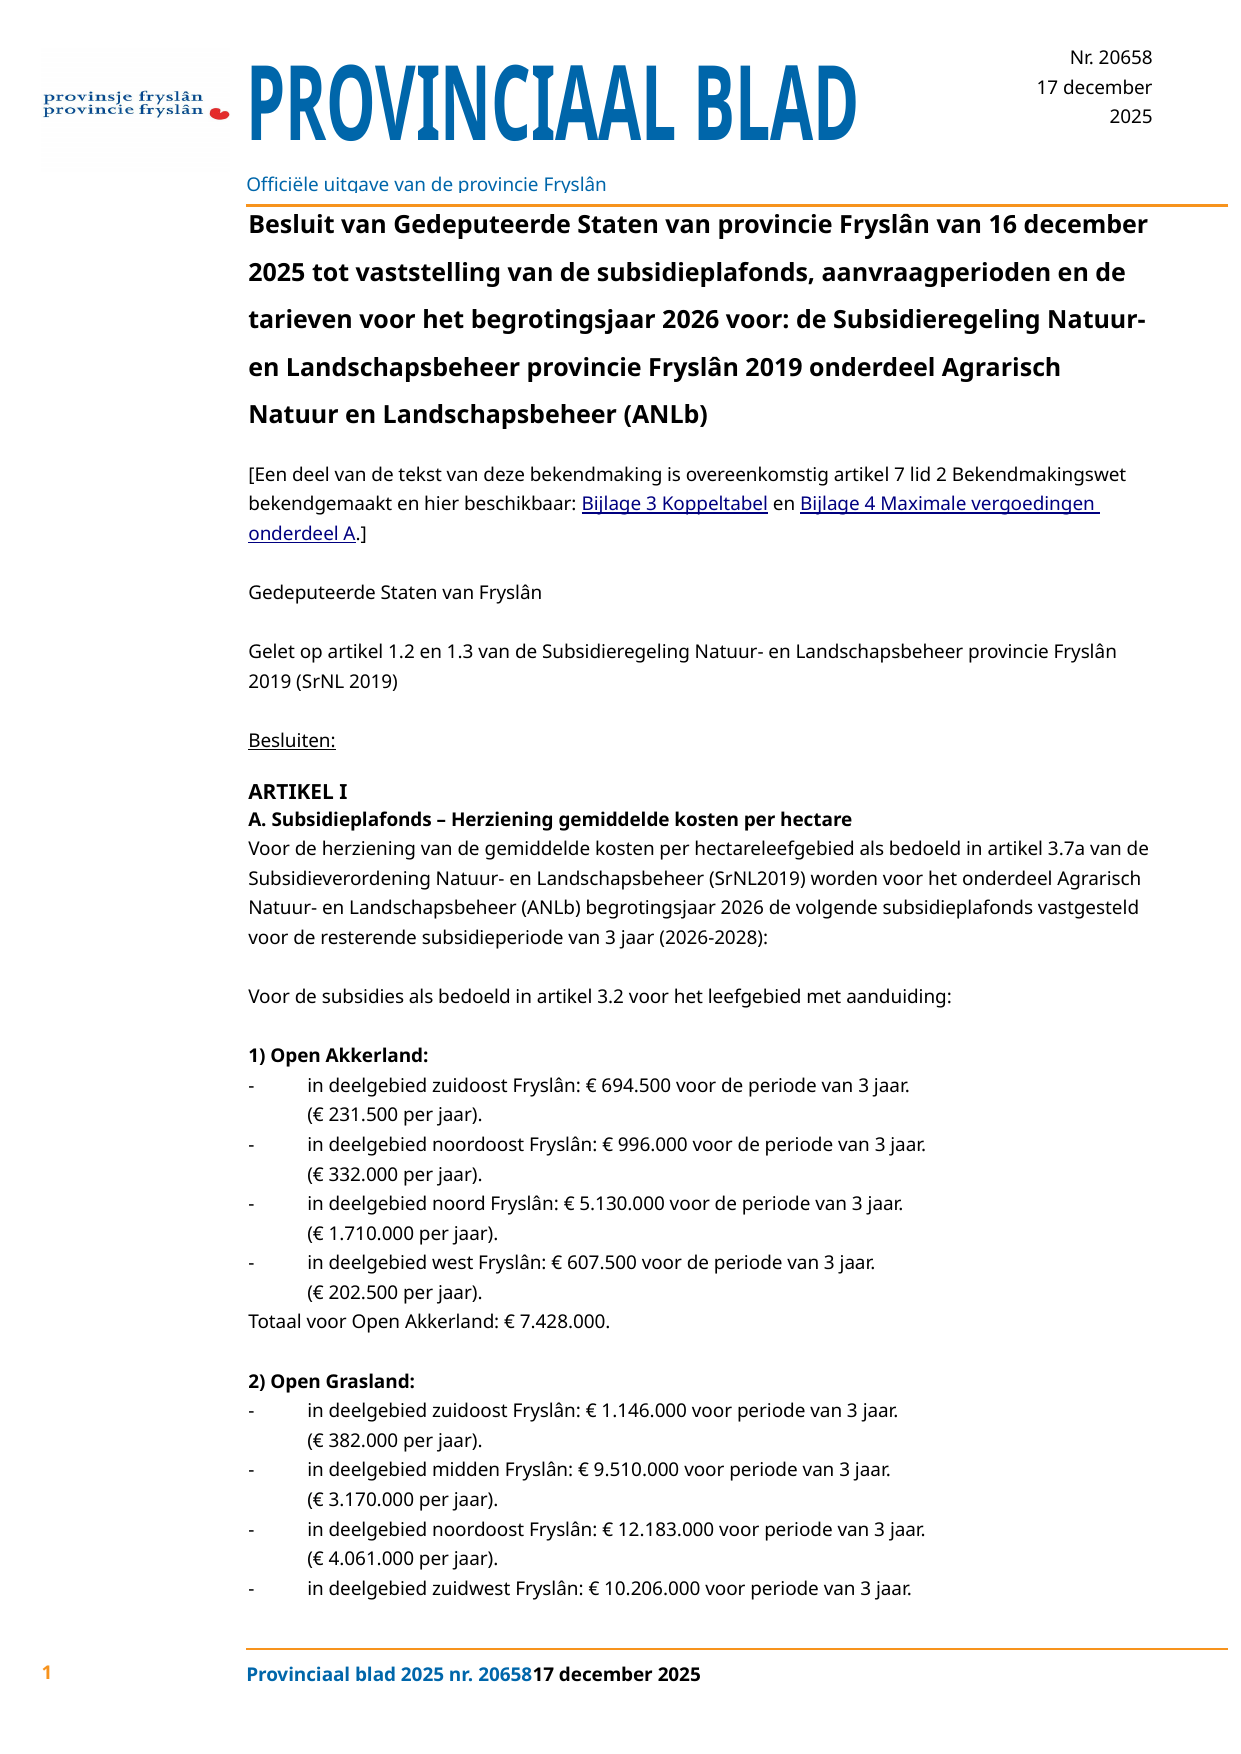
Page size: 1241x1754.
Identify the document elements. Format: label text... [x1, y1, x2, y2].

list (€ 332.000 per jaar). [248, 1161, 1152, 1187]
text Gelet op artikel 1.2 en 1.3 van de Subsidieregeling Natuur- en Landschapsbeheer provincie Fryslân 2019 (SrNL 2019) [248, 638, 1152, 693]
text Totaal voor Open Akkerland: € 7.428.000. [248, 1309, 1152, 1334]
list in deelgebied zuidwest Fryslân: € 10.206.000 voor periode van 3 jaar. [248, 1575, 1152, 1601]
list (€ 4.061.000 per jaar). [248, 1545, 1152, 1571]
list (€ 202.500 per jaar). [248, 1279, 1152, 1305]
list (€ 382.000 per jaar). [248, 1427, 1152, 1453]
text 2) Open Grasland: [248, 1368, 1152, 1394]
text [Een deel van de tekst van deze bekendmaking is overeenkomstig artikel 7 lid 2 Bekendmakingswet bekendgemaakt en hier beschikbaar: Bijlage 3 Koppeltabel en Bijlage 4 Maximale vergoedingen onderdeel A.] [248, 461, 1152, 546]
text Besluit van Gedeputeerde Staten van provincie Fryslân van 16 december 2025 tot vaststelling van de subsidieplafonds, aanvraagperioden en de tarieven voor het begrotingsjaar 2026 voor: de Subsidieregeling Natuur- en Landschapsbeheer provincie Fryslân 2019 onderdeel Agrarisch Natuur en Landschapsbeheer (ANLb) [248, 207, 1152, 431]
list (€ 231.500 per jaar). [248, 1102, 1152, 1127]
list (€ 1.710.000 per jaar). [248, 1220, 1152, 1246]
text ARTIKEL I [248, 777, 1152, 806]
list in deelgebied noordoost Fryslân: € 12.183.000 voor periode van 3 jaar. [248, 1516, 1152, 1542]
list in deelgebied midden Fryslân: € 9.510.000 voor periode van 3 jaar. [248, 1457, 1152, 1482]
text Voor de herziening van de gemiddelde kosten per hectareleefgebied als bedoeld in artikel 3.7a van de Subsidieverordening Natuur- en Landschapsbeheer (SrNL2019) worden voor het onderdeel Agrarisch Natuur- en Landschapsbeheer (ANLb) begrotingsjaar 2026 de volgende subsidieplafonds vastgesteld voor de resterende subsidieperiode van 3 jaar (2026-2028): [248, 835, 1152, 950]
list in deelgebied zuidoost Fryslân: € 1.146.000 voor periode van 3 jaar. [248, 1397, 1152, 1423]
text Besluiten: [248, 727, 1152, 753]
list in deelgebied zuidoost Fryslân: € 694.500 voor de periode van 3 jaar. [248, 1072, 1152, 1098]
list in deelgebied west Fryslân: € 607.500 voor de periode van 3 jaar. [248, 1249, 1152, 1275]
text Voor de subsidies als bedoeld in artikel 3.2 voor het leefgebied met aanduiding: [248, 983, 1152, 1009]
picture [41, 47, 231, 172]
text 1) Open Akkerland: [248, 1042, 1152, 1068]
text A. Subsidieplafonds – Herziening gemiddelde kosten per hectare [248, 806, 1152, 832]
text Gedeputeerde Staten van Fryslân [248, 579, 1152, 605]
list (€ 3.170.000 per jaar). [248, 1486, 1152, 1512]
list in deelgebied noordoost Fryslân: € 996.000 voor de periode van 3 jaar. [248, 1131, 1152, 1157]
list in deelgebied noord Fryslân: € 5.130.000 voor de periode van 3 jaar. [248, 1190, 1152, 1216]
